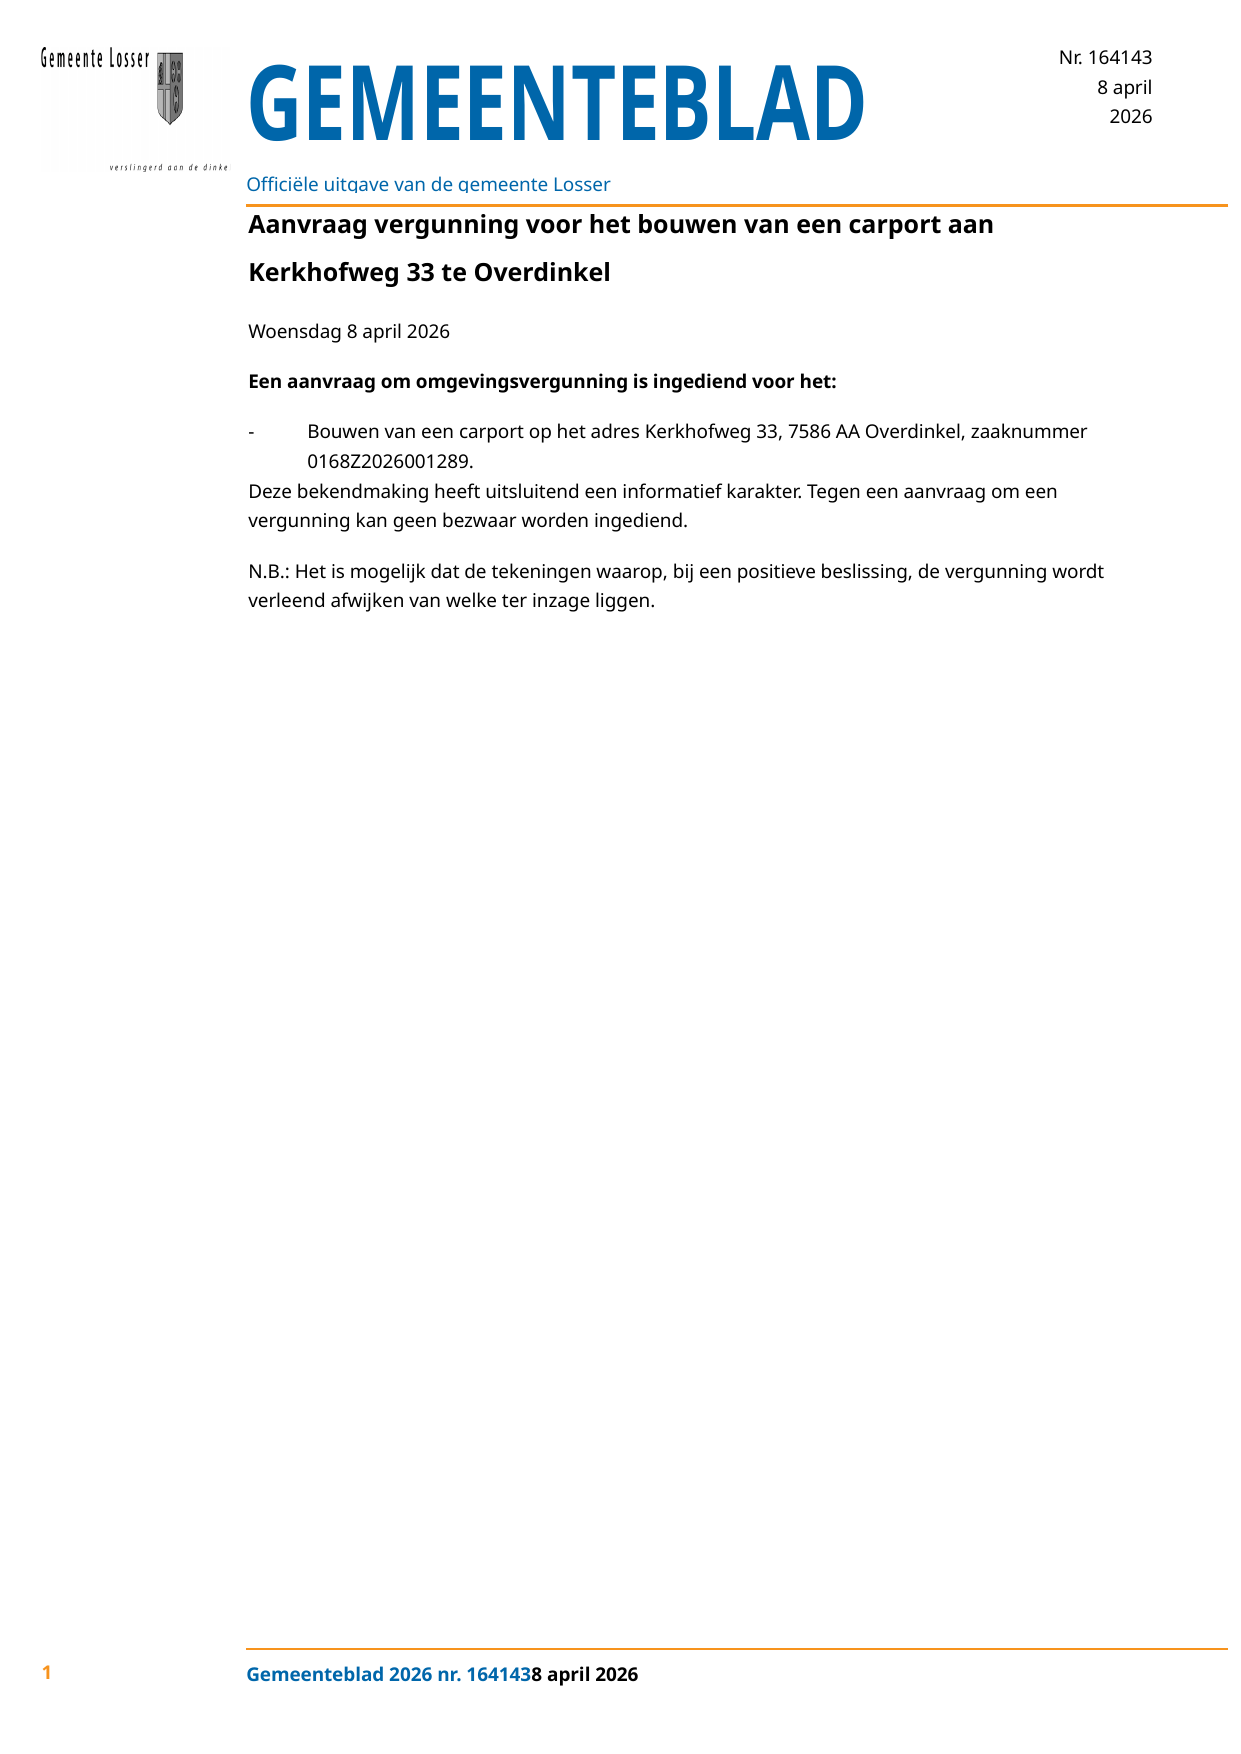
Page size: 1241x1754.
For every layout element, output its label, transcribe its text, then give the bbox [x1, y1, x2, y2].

list Bouwen van een carport op het adres Kerkhofweg 33, 7586 AA Overdinkel, zaaknummer 0168Z2026001289. [248, 419, 1152, 474]
text Een aanvraag om omgevingsvergunning is ingediend voor het: [248, 368, 1152, 394]
text Woensdag 8 april 2026 [248, 318, 1152, 344]
picture [41, 47, 231, 172]
text N.B.: Het is mogelijk dat de tekeningen waarop, bij een positieve beslissing, de vergunning wordt verleend afwijken van welke ter inzage liggen. [248, 558, 1152, 613]
text Aanvraag vergunning voor het bouwen van een carport aan Kerkhofweg 33 te Overdinkel [248, 207, 1152, 288]
text Deze bekendmaking heeft uitsluitend een informatief karakter. Tegen een aanvraag om een vergunning kan geen bezwaar worden ingediend. [248, 478, 1152, 533]
